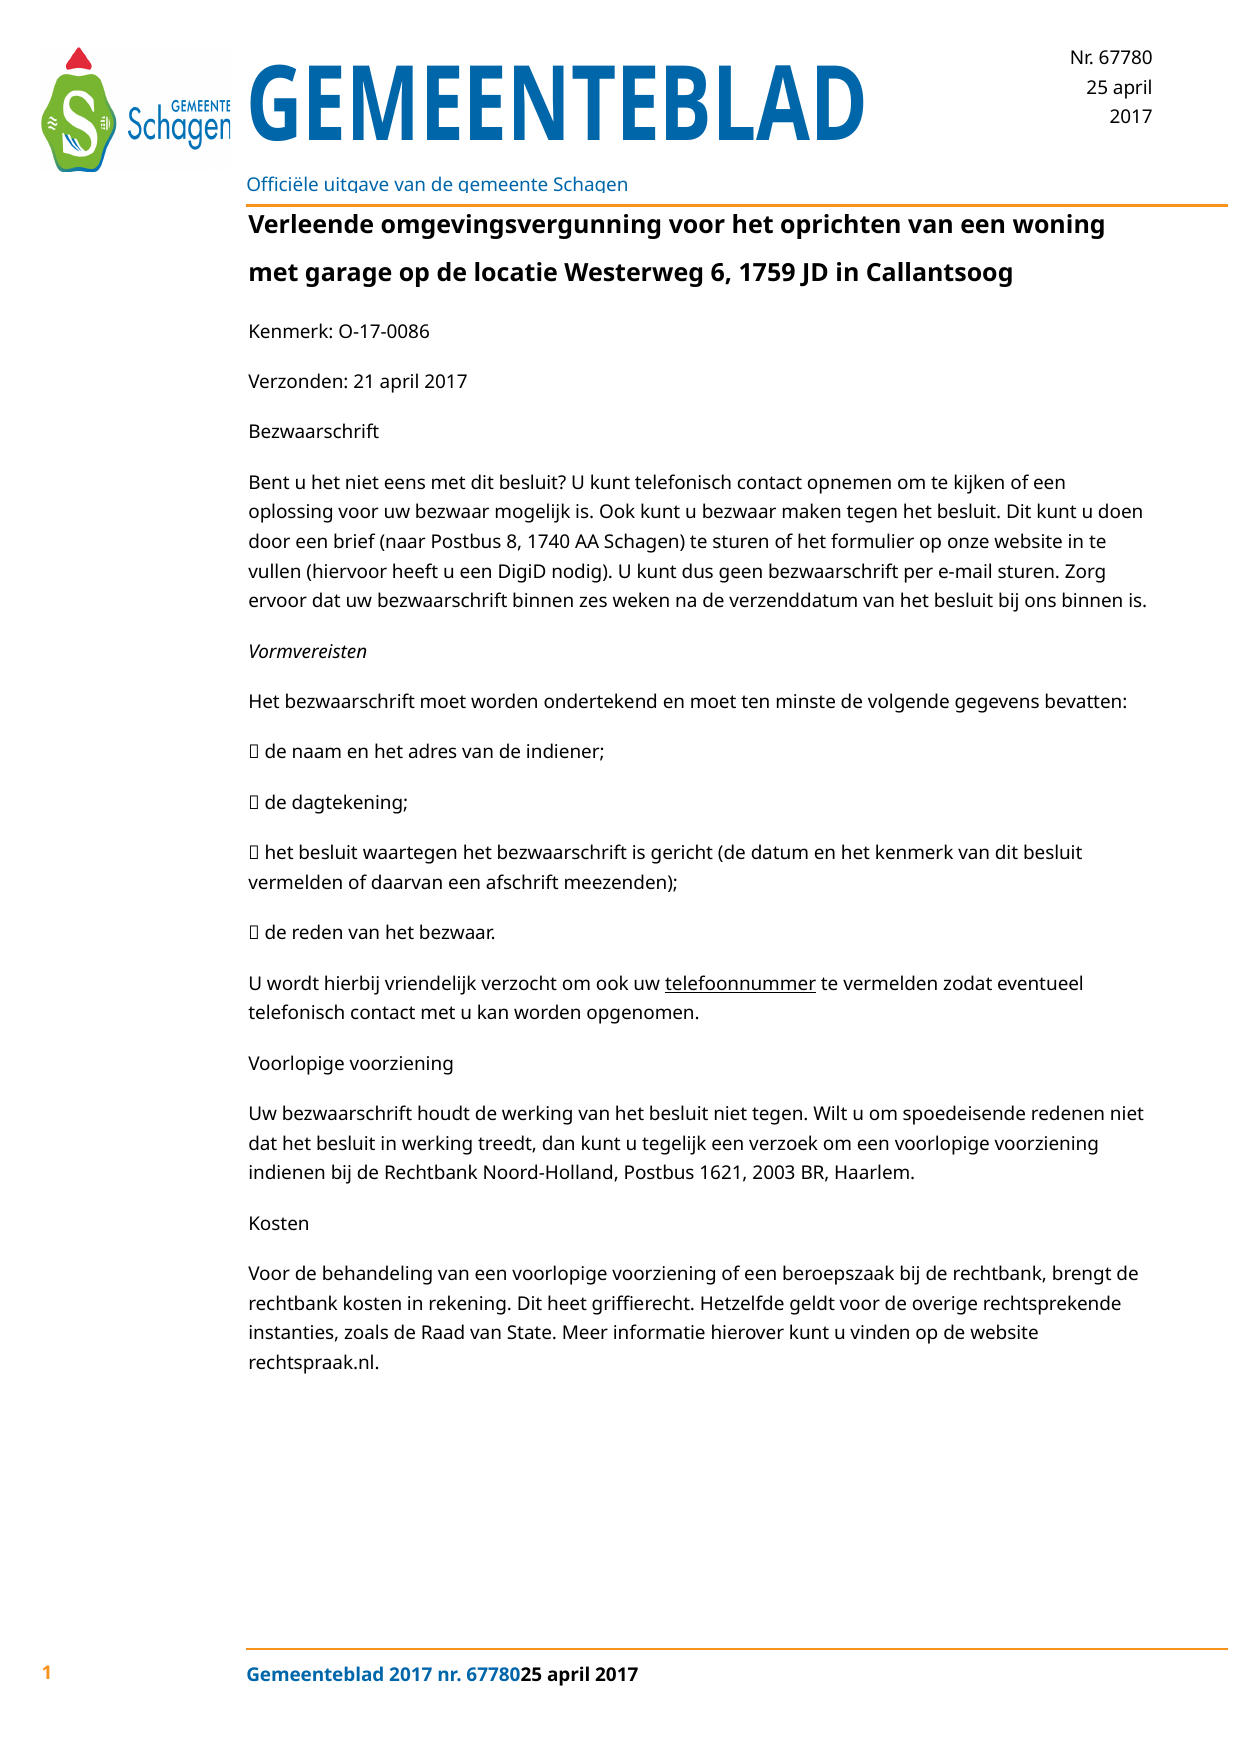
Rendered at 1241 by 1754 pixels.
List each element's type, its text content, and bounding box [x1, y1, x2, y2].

text Het bezwaarschrift moet worden ondertekend en moet ten minste de volgende gegevens bevatten: [248, 688, 1152, 714]
text Verzonden: 21 april 2017 [248, 368, 1152, 394]
text  de dagtekening; [248, 789, 1152, 815]
text  het besluit waartegen het bezwaarschrift is gericht (de datum en het kenmerk van dit besluit vermelden of daarvan een afschrift meezenden); [248, 839, 1152, 895]
text Kosten [248, 1210, 1152, 1236]
text Kenmerk: O-17-0086 [248, 318, 1152, 344]
text Vormvereisten [248, 638, 1152, 664]
text  de reden van het bezwaar. [248, 919, 1152, 945]
text Verleende omgevingsvergunning voor het oprichten van een woning met garage op de locatie Westerweg 6, 1759 JD in Callantsoog [248, 207, 1152, 288]
text Voor de behandeling van een voorlopige voorziening of een beroepszaak bij de rechtbank, brengt de rechtbank kosten in rekening. Dit heet griffierecht. Hetzelfde geldt voor de overige rechtsprekende instanties, zoals de Raad van State. Meer informatie hierover kunt u vinden op de website rechtspraak.nl. [248, 1260, 1152, 1375]
picture [41, 47, 231, 172]
text  de naam en het adres van de indiener; [248, 739, 1152, 764]
text Bezwaarschrift [248, 419, 1152, 444]
text Voorlopige voorziening [248, 1050, 1152, 1076]
text Bent u het niet eens met dit besluit? U kunt telefonisch contact opnemen om te kijken of een oplossing voor uw bezwaar mogelijk is. Ook kunt u bezwaar maken tegen het besluit. Dit kunt u doen door een brief (naar Postbus 8, 1740 AA Schagen) te sturen of het formulier op onze website in te vullen (hiervoor heeft u een DigiD nodig). U kunt dus geen bezwaarschrift per e-mail sturen. Zorg ervoor dat uw bezwaarschrift binnen zes weken na de verzenddatum van het besluit bij ons binnen is. [248, 469, 1152, 613]
text Uw bezwaarschrift houdt de werking van het besluit niet tegen. Wilt u om spoedeisende redenen niet dat het besluit in werking treedt, dan kunt u tegelijk een verzoek om een voorlopige voorziening indienen bij de Rechtbank Noord-Holland, Postbus 1621, 2003 BR, Haarlem. [248, 1100, 1152, 1185]
text U wordt hierbij vriendelijk verzocht om ook uw telefoonnummer te vermelden zodat eventueel telefonisch contact met u kan worden opgenomen. [248, 970, 1152, 1025]
